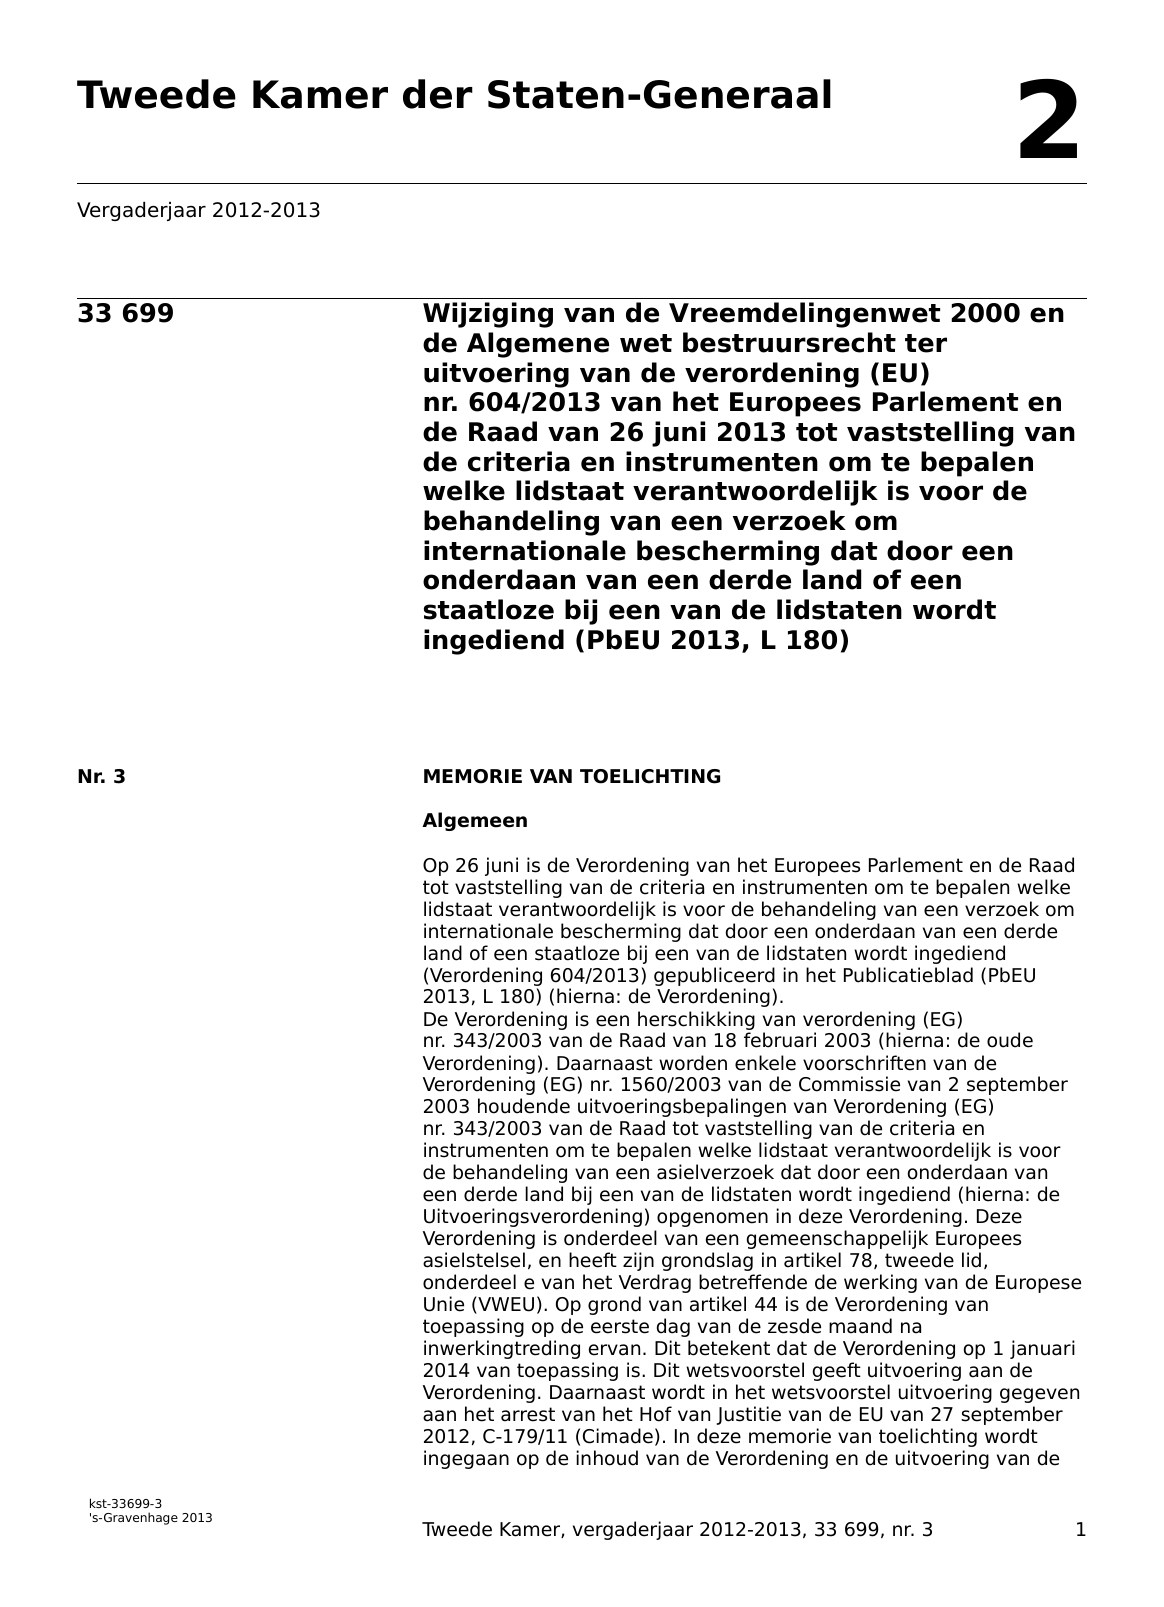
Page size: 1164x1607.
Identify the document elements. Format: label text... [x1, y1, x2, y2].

subtitle 33 699 Wijziging van de Vreemdelingenwet 2000 en de Algemene wet bestruursrecht ter uitvoering van de verordening (EU) nr. 604/2013 van het Europees Parlement en de Raad van 26 juni 2013 tot vaststelling van de criteria en instrumenten om te bepalen welke lidstaat verantwoordelijk is voor de behandeling van een verzoek om internationale bescherming dat door een onderdaan van een derde land of een staatloze bij een van de lidstaten wordt ingediend (PbEU 2013, L 180) [77, 299, 1087, 655]
table_header 2 [886, 59, 1087, 183]
subtitle Nr. 3 MEMORIE VAN TOELICHTING [77, 766, 1087, 788]
text kst-33699-3 [88, 1497, 323, 1511]
text 's-Gravenhage 2013 [88, 1511, 323, 1525]
subtitle Algemeen [422, 810, 1087, 832]
text De Verordening is een herschikking van verordening (EG) nr. 343/2003 van de Raad van 18 februari 2003 (hierna: de oude Verordening). Daarnaast worden enkele voorschriften van de Verordening (EG) nr. 1560/2003 van de Commissie van 2 september 2003 houdende uitvoeringsbepalingen van Verordening (EG) nr. 343/2003 van de Raad tot vaststelling van de criteria en instrumenten om te bepalen welke lidstaat verantwoordelijk is voor de behandeling van een asielverzoek dat door een onderdaan van een derde land bij een van de lidstaten wordt ingediend (hierna: de Uitvoeringsverordening) opgenomen in deze Verordening. Deze Verordening is onderdeel van een gemeenschappelijk Europees asielstelsel, en heeft zijn grondslag in artikel 78, tweede lid, onderdeel e van het Verdrag betreffende de werking van de Europese Unie (VWEU). Op grond van artikel 44 is de Verordening van toepassing op de eerste dag van de zesde maand na inwerkingtreding ervan. Dit betekent dat de Verordening op 1 januari 2014 van toepassing is. Dit wetsvoorstel geeft uitvoering aan de Verordening. Daarnaast wordt in het wetsvoorstel uitvoering gegeven aan het arrest van het Hof van Justitie van de EU van 27 september 2012, C-179/11 (Cimade). In deze memorie van toelichting wordt ingegaan op de inhoud van de Verordening en de uitvoering van de [422, 1008, 1087, 1470]
text Op 26 juni is de Verordening van het Europees Parlement en de Raad tot vaststelling van de criteria en instrumenten om te bepalen welke lidstaat verantwoordelijk is voor de behandeling van een verzoek om internationale bescherming dat door een onderdaan van een derde land of een staatloze bij een van de lidstaten wordt ingediend (Verordening 604/2013) gepubliceerd in het Publicatieblad (PbEU 2013, L 180) (hierna: de Verordening). [422, 854, 1087, 1008]
table_cell Vergaderjaar 2012-2013 [77, 184, 1087, 298]
table_header Tweede Kamer der Staten-Generaal [77, 59, 886, 183]
